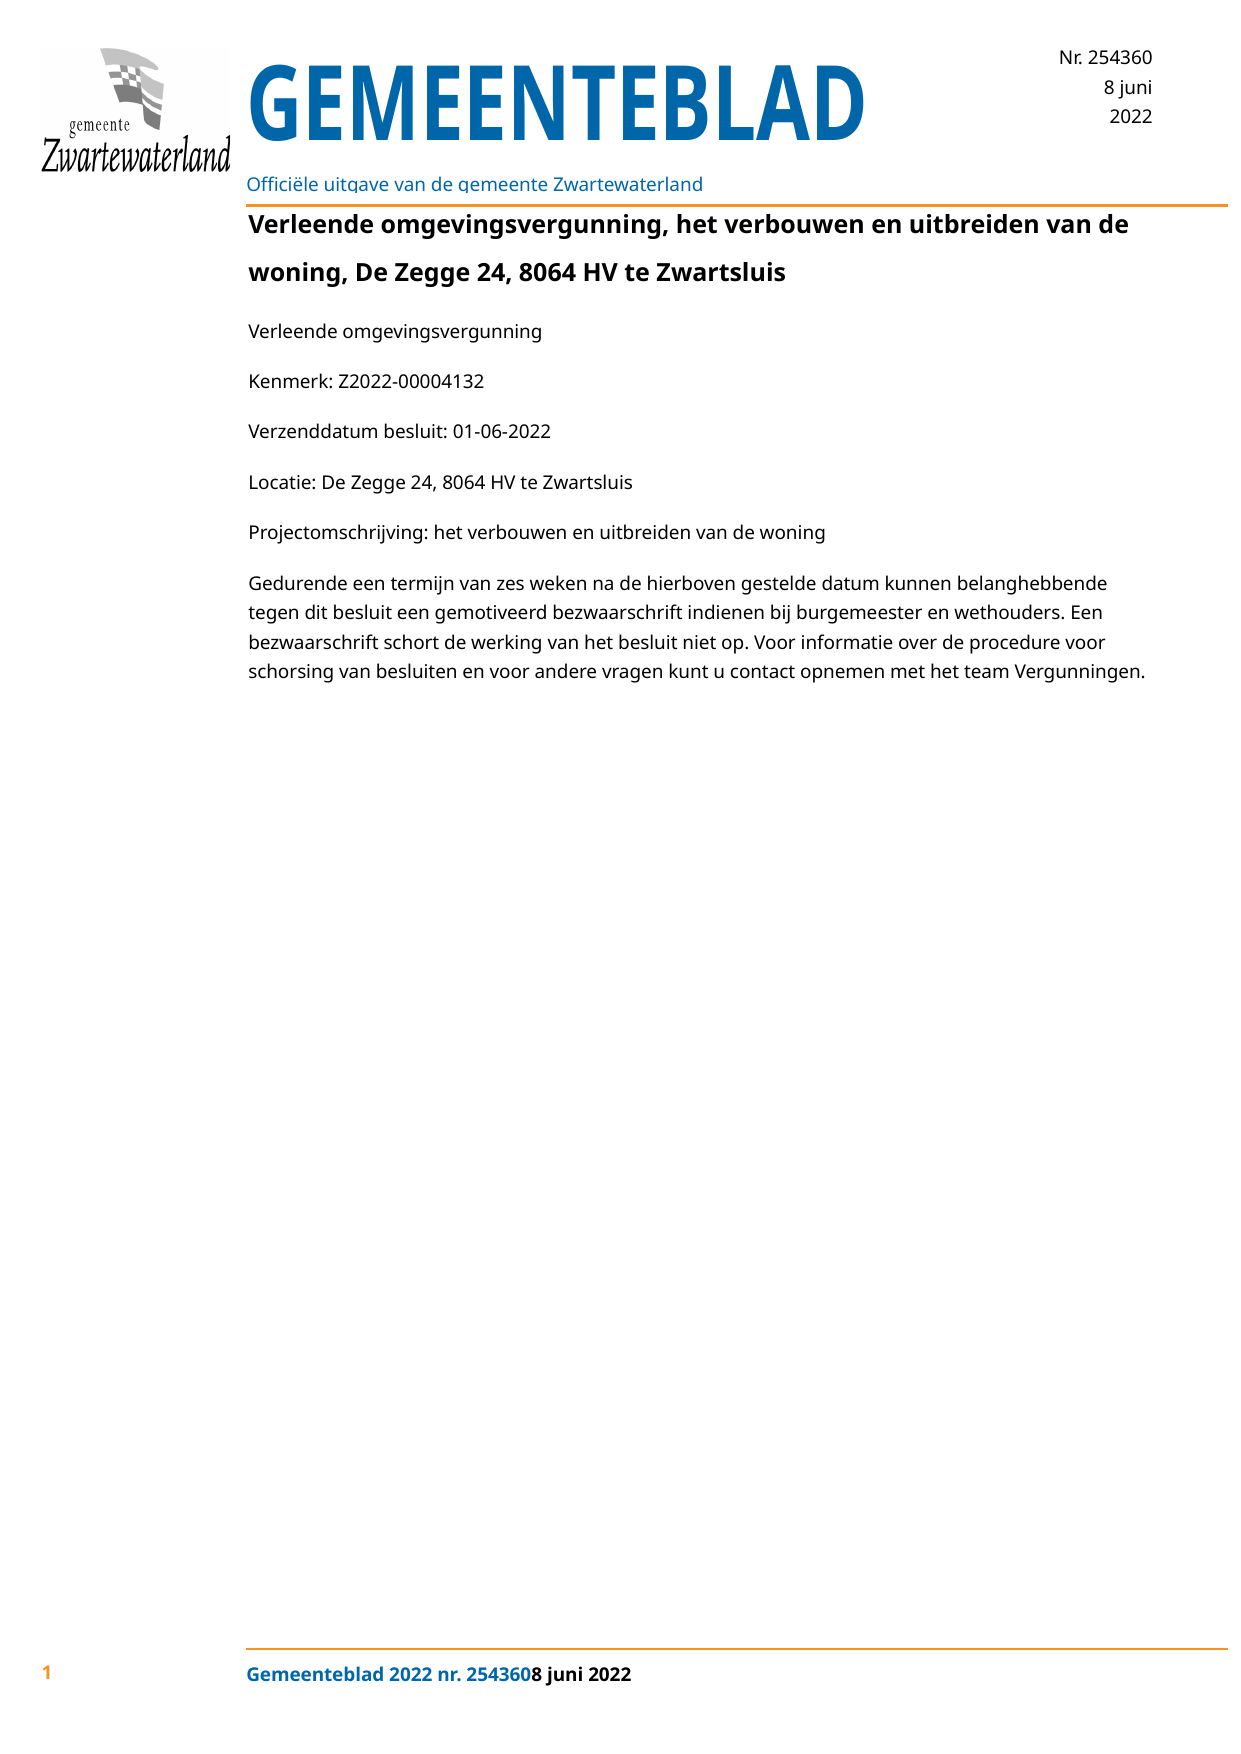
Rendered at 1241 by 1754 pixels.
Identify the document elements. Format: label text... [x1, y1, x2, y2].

text Gedurende een termijn van zes weken na de hierboven gestelde datum kunnen belanghebbende tegen dit besluit een gemotiveerd bezwaarschrift indienen bij burgemeester en wethouders. Een bezwaarschrift schort de werking van het besluit niet op. Voor informatie over de procedure voor schorsing van besluiten en voor andere vragen kunt u contact opnemen met het team Vergunningen. [248, 570, 1152, 684]
text Verzenddatum besluit: 01-06-2022 [248, 419, 1152, 444]
text Kenmerk: Z2022-00004132 [248, 368, 1152, 394]
text Verleende omgevingsvergunning [248, 318, 1152, 344]
text Projectomschrijving: het verbouwen en uitbreiden van de woning [248, 519, 1152, 545]
text Verleende omgevingsvergunning, het verbouwen en uitbreiden van de woning, De Zegge 24, 8064 HV te Zwartsluis [248, 207, 1152, 288]
picture [41, 47, 231, 172]
text Locatie: De Zegge 24, 8064 HV te Zwartsluis [248, 469, 1152, 495]
